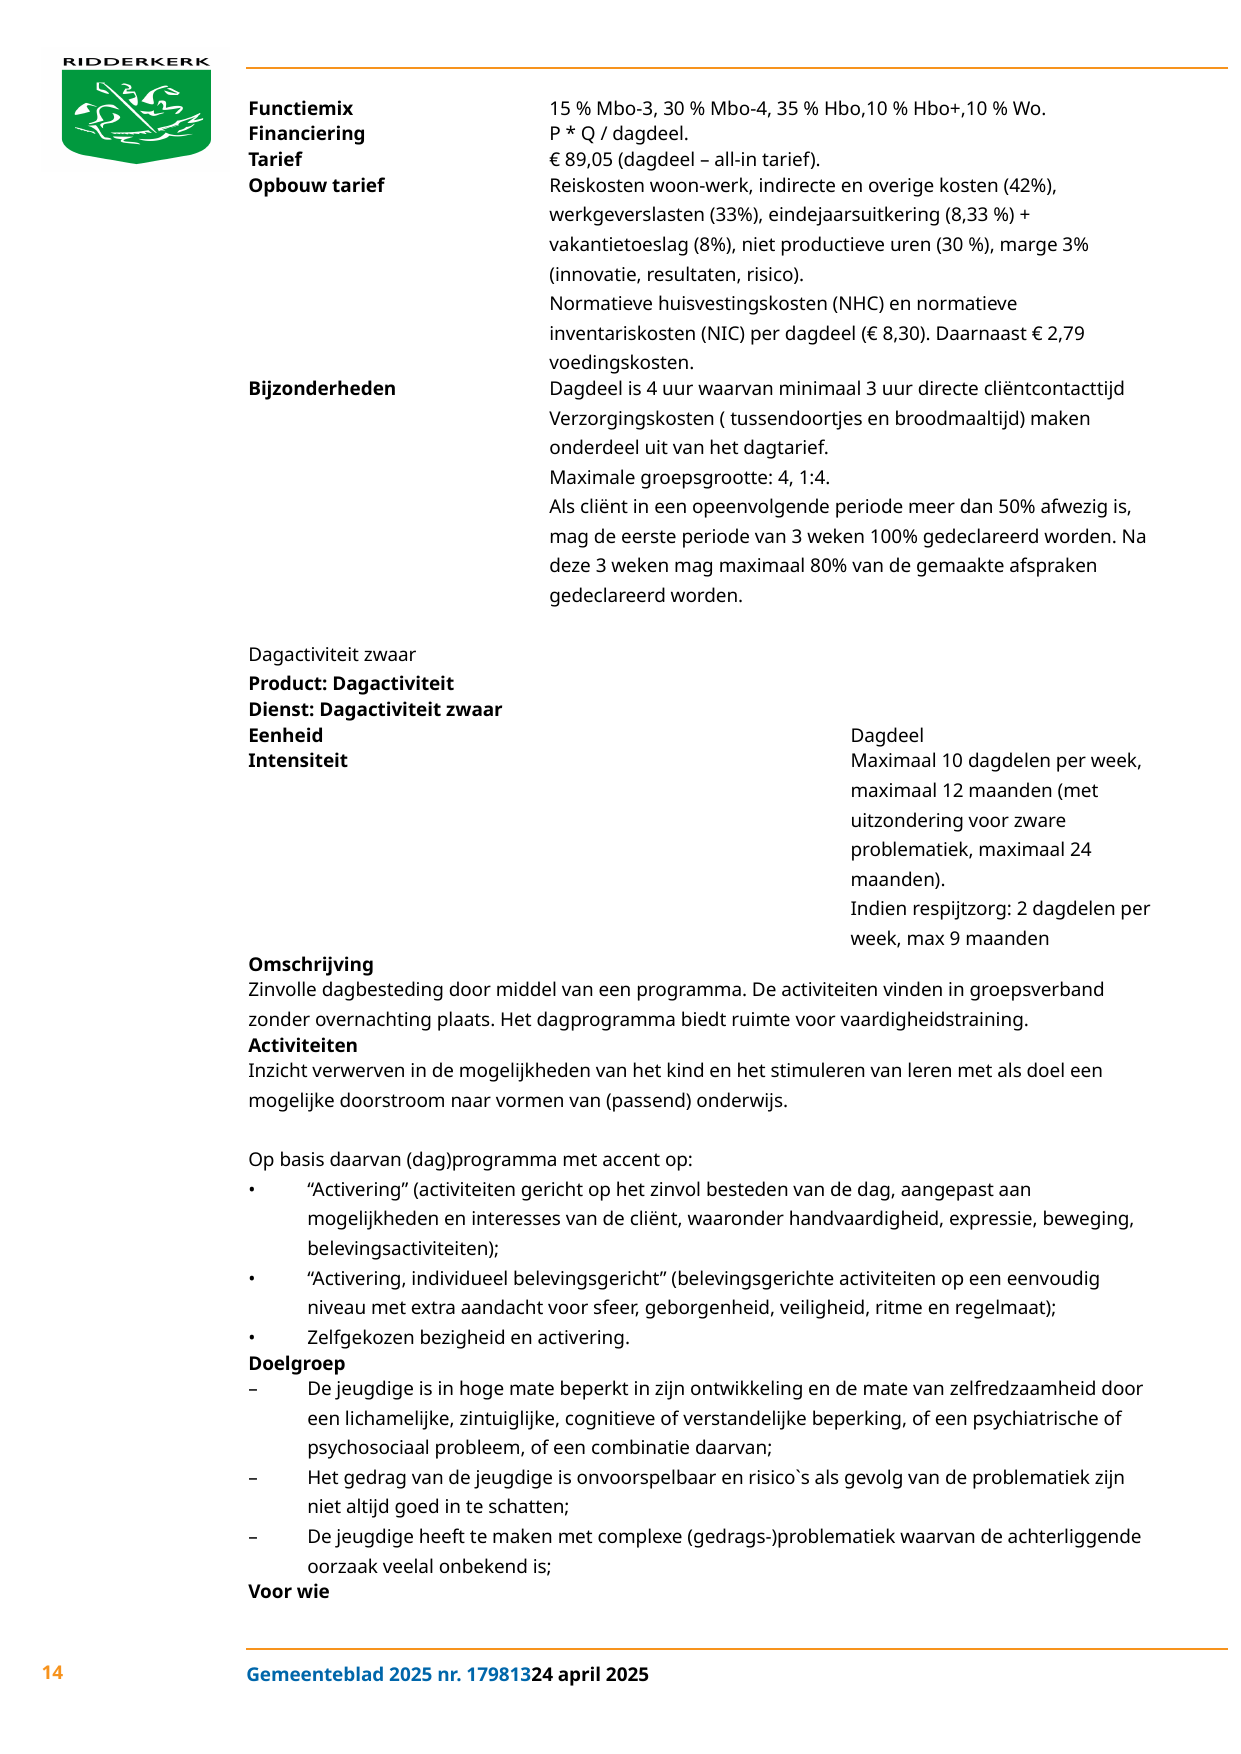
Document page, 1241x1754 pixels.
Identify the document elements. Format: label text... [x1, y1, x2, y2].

text Dagactiviteit zwaar [248, 641, 1152, 667]
table_cell Maximaal 10 dagdelen per week, maximaal 12 maanden (met uitzondering voor zware problematiek, maximaal 24 maanden). Indien respijtzorg: 2 dagdelen per week, max 9 maanden [850, 748, 1152, 951]
table_cell Tarief [248, 146, 549, 172]
table_cell Omschrijving [248, 951, 1152, 977]
table_cell Inzicht verwerven in de mogelijkheden van het kind en het stimuleren van leren met als doel een mogelijke doorstroom naar vormen van (passend) onderwijs. Op basis daarvan (dag)programma met accent op: “Activering” (activiteiten gericht op het zinvol besteden van de dag, aangepast aan mogelijkheden en interesses van de cliënt, waaronder handvaardigheid, expressie, beweging, belevingsactiviteiten); “Activering, individueel belevingsgericht” (belevingsgerichte activiteiten op een eenvoudig niveau met extra aandacht voor sfeer, geborgenheid, veiligheid, ritme en regelmaat); Zelfgekozen bezigheid en activering. [248, 1058, 1152, 1350]
table_cell 15 % Mbo-3, 30 % Mbo-4, 35 % Hbo,10 % Hbo+,10 % Wo. [549, 95, 1152, 121]
table_cell P * Q / dagdeel. [549, 121, 1152, 146]
table_header Product: Dagactiviteit [248, 671, 1152, 696]
picture [41, 47, 231, 172]
table_cell Eenheid [248, 722, 850, 748]
table_cell Activiteiten [248, 1032, 1152, 1058]
table_cell De jeugdige is in hoge mate beperkt in zijn ontwikkeling en de mate van zelfredzaamheid door een lichamelijke, zintuiglijke, cognitieve of verstandelijke beperking, of een psychiatrische of psychosociaal probleem, of een combinatie daarvan; Het gedrag van de jeugdige is onvoorspelbaar en risico`s als gevolg van de problematiek zijn niet altijd goed in te schatten; De jeugdige heeft te maken met complexe (gedrags-)problematiek waarvan de achterliggende oorzaak veelal onbekend is; [248, 1375, 1152, 1579]
table_cell Voor wie [248, 1579, 850, 1604]
table_cell Dagdeel is 4 uur waarvan minimaal 3 uur directe cliëntcontacttijd Verzorgingskosten ( tussendoortjes en broodmaaltijd) maken onderdeel uit van het dagtarief. Maximale groepsgrootte: 4, 1:4. Als cliënt in een opeenvolgende periode meer dan 50% afwezig is, mag de eerste periode van 3 weken 100% gedeclareerd worden. Na deze 3 weken mag maximaal 80% van de gemaakte afspraken gedeclareerd worden. [549, 375, 1152, 608]
table_cell [850, 1579, 1152, 1604]
table_cell Opbouw tarief [248, 172, 549, 375]
table_cell Doelgroep [248, 1350, 1152, 1375]
table_cell Dagdeel [850, 722, 1152, 748]
table_cell Dienst: Dagactiviteit zwaar [248, 696, 1152, 722]
table_cell Reiskosten woon-werk, indirecte en overige kosten (42%), werkgeverslasten (33%), eindejaarsuitkering (8,33 %) + vakantietoeslag (8%), niet productieve uren (30 %), marge 3% (innovatie, resultaten, risico). Normatieve huisvestingskosten (NHC) en normatieve inventariskosten (NIC) per dagdeel (€ 8,30). Daarnaast € 2,79 voedingskosten. [549, 172, 1152, 375]
table_cell € 89,05 (dagdeel – all-in tarief). [549, 146, 1152, 172]
table_cell Financiering [248, 121, 549, 146]
table_cell Bijzonderheden [248, 375, 549, 608]
table_cell Functiemix [248, 95, 549, 121]
table_cell Intensiteit [248, 748, 850, 951]
table_cell Zinvolle dagbesteding door middel van een programma. De activiteiten vinden in groepsverband zonder overnachting plaats. Het dagprogramma biedt ruimte voor vaardigheidstraining. [248, 977, 1152, 1032]
